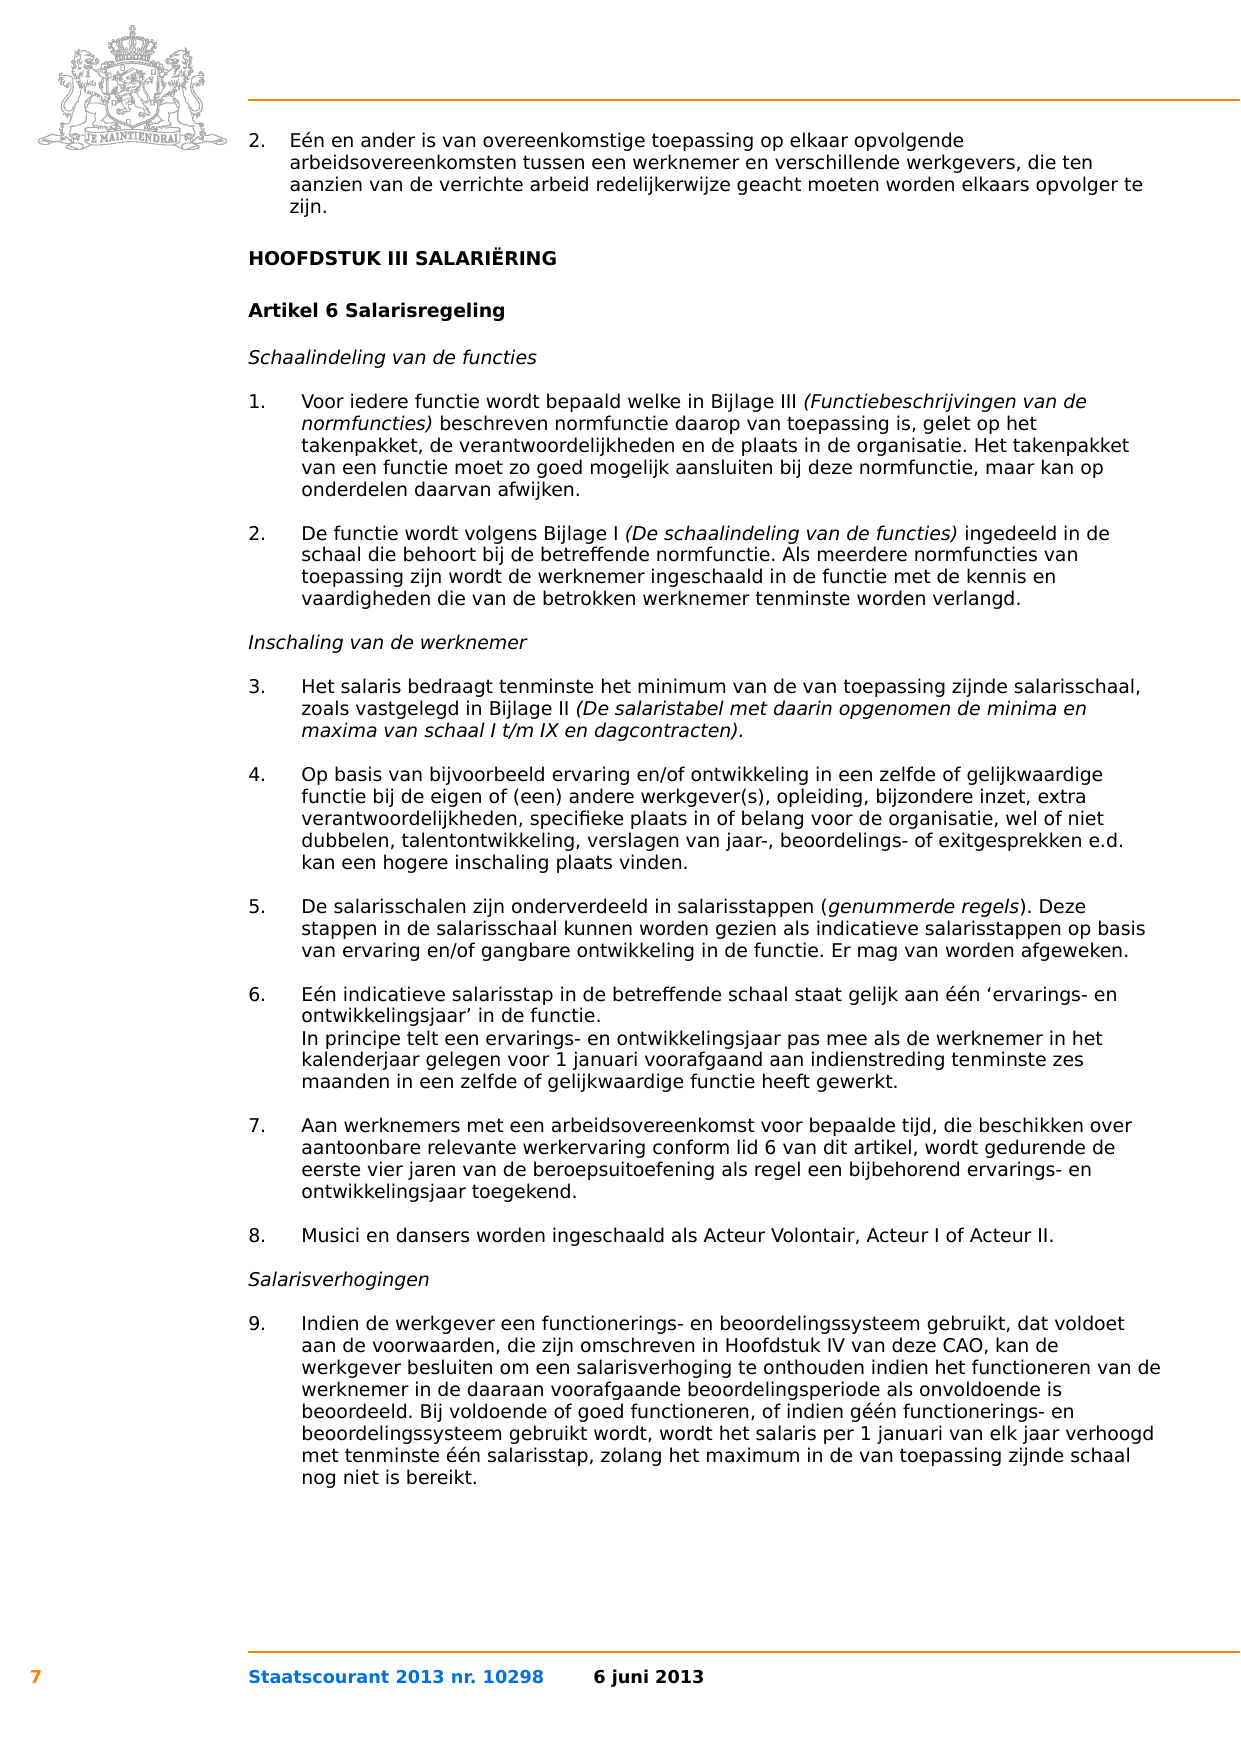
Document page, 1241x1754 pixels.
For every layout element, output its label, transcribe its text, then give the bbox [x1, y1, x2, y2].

picture [38, 25, 227, 150]
text 1. Voor iedere functie wordt bepaald welke in Bijlage III (Functiebeschrijvingen van de normfuncties) beschreven normfunctie daarop van toepassing is, gelet op het takenpakket, de verantwoordelijkheden en de plaats in de organisatie. Het takenpakket van een functie moet zo goed mogelijk aansluiten bij deze normfunctie, maar kan op onderdelen daarvan afwijken. [248, 391, 1163, 501]
text In principe telt een ervarings- en ontwikkelingsjaar pas mee als de werknemer in het kalenderjaar gelegen voor 1 januari voorafgaand aan indienstreding tenminste zes maanden in een zelfde of gelijkwaardige functie heeft gewerkt. [301, 1027, 1163, 1093]
text 2. Eén en ander is van overeenkomstige toepassing op elkaar opvolgende arbeidsovereenkomsten tussen een werknemer en verschillende werkgevers, die ten aanzien van de verrichte arbeid redelijkerwijze geacht moeten worden elkaars opvolger te zijn. [248, 130, 1163, 218]
text 9. Indien de werkgever een functionerings- en beoordelingssysteem gebruikt, dat voldoet aan de voorwaarden, die zijn omschreven in Hoofdstuk IV van deze CAO, kan de werkgever besluiten om een salarisverhoging te onthouden indien het functioneren van de werknemer in de daaraan voorafgaande beoordelingsperiode als onvoldoende is beoordeeld. Bij voldoende of goed functioneren, of indien géén functionerings- en beoordelingssysteem gebruikt wordt, wordt het salaris per 1 januari van elk jaar verhoogd met tenminste één salarisstap, zolang het maximum in de van toepassing zijnde schaal nog niet is bereikt. [248, 1313, 1163, 1488]
subtitle HOOFDSTUK III SALARIËRING [248, 248, 1163, 270]
text 2. De functie wordt volgens Bijlage I (De schaalindeling van de functies) ingedeeld in de schaal die behoort bij de betreffende normfunctie. Als meerdere normfuncties van toepassing zijn wordt de werknemer ingeschaald in de functie met de kennis en vaardigheden die van de betrokken werknemer tenminste worden verlangd. [248, 522, 1163, 610]
text 3. Het salaris bedraagt tenminste het minimum van de van toepassing zijnde salarisschaal, zoals vastgelegd in Bijlage II (De salaristabel met daarin opgenomen de minima en maxima van schaal I t/m IX en dagcontracten). [248, 676, 1163, 742]
text 8. Musici en dansers worden ingeschaald als Acteur Volontair, Acteur I of Acteur II. [248, 1225, 1163, 1247]
subtitle Schaalindeling van de functies [248, 347, 1163, 369]
subtitle Artikel 6 Salarisregeling [248, 300, 1163, 322]
text 6. Eén indicatieve salarisstap in de betreffende schaal staat gelijk aan één ‘ervarings- en ontwikkelingsjaar’ in de functie. [248, 983, 1163, 1027]
text 4. Op basis van bijvoorbeeld ervaring en/of ontwikkeling in een zelfde of gelijkwaardige functie bij de eigen of (een) andere werkgever(s), opleiding, bijzondere inzet, extra verantwoordelijkheden, specifieke plaats in of belang voor de organisatie, wel of niet dubbelen, talentontwikkeling, verslagen van jaar-, beoordelings- of exitgesprekken e.d. kan een hogere inschaling plaats vinden. [248, 764, 1163, 874]
text 5. De salarisschalen zijn onderverdeeld in salarisstappen (genummerde regels). Deze stappen in de salarisschaal kunnen worden gezien als indicatieve salarisstappen op basis van ervaring en/of gangbare ontwikkeling in de functie. Er mag van worden afgeweken. [248, 896, 1163, 962]
subtitle Salarisverhogingen [248, 1269, 1163, 1291]
text 7. Aan werknemers met een arbeidsovereenkomst voor bepaalde tijd, die beschikken over aantoonbare relevante werkervaring conform lid 6 van dit artikel, wordt gedurende de eerste vier jaren van de beroepsuitoefening als regel een bijbehorend ervarings- en ontwikkelingsjaar toegekend. [248, 1115, 1163, 1203]
subtitle Inschaling van de werknemer [248, 632, 1163, 654]
